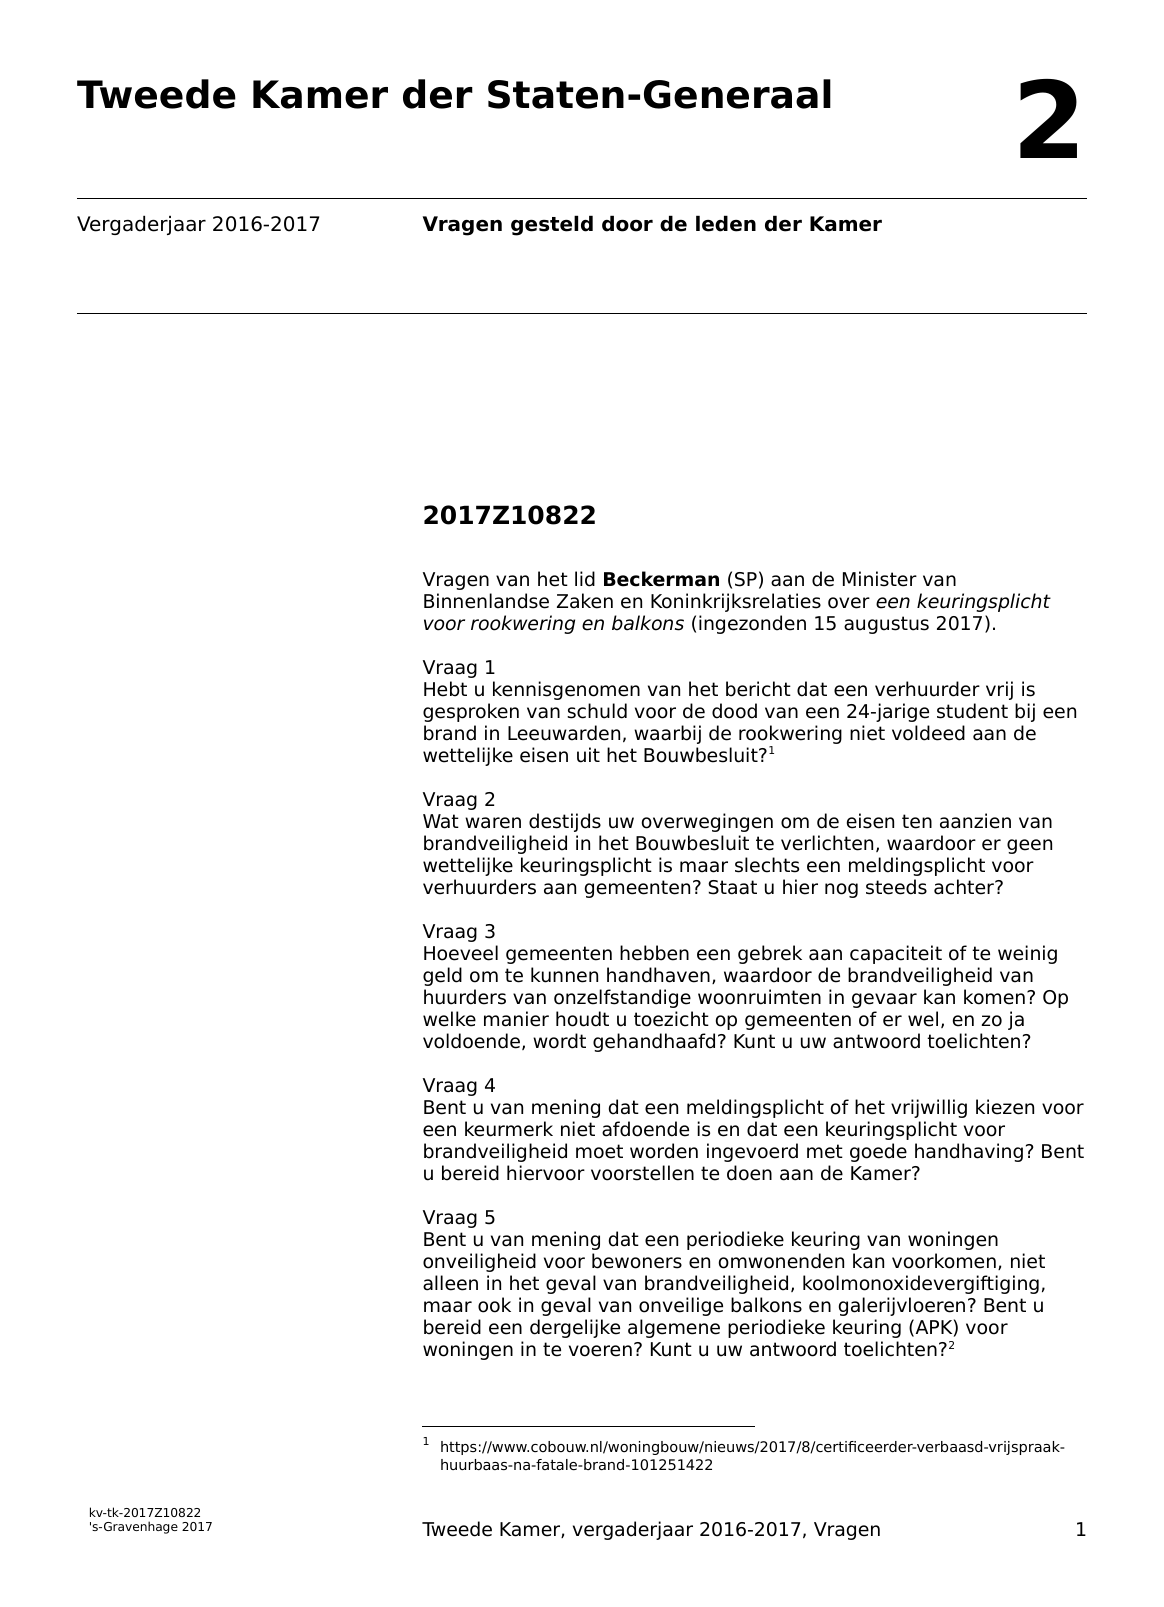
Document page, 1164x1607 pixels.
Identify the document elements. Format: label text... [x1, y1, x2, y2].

text Hebt u kennisgenomen van het bericht dat een verhuurder vrij is gesproken van schuld voor de dood van een 24-jarige student bij een brand in Leeuwarden, waarbij de rookwering niet voldeed aan de wettelijke eisen uit het Bouwbesluit? [422, 679, 1087, 767]
text Vraag 3 [422, 921, 1087, 943]
table_cell Vragen gesteld door de leden der Kamer [422, 199, 1087, 313]
text 2017Z10822 [422, 501, 1087, 531]
text Bent u van mening dat een periodieke keuring van woningen onveiligheid voor bewoners en omwonenden kan voorkomen, niet alleen in het geval van brandveiligheid, koolmonoxidevergiftiging, maar ook in geval van onveilige balkons en galerijvloeren? Bent u bereid een dergelijke algemene periodieke keuring (APK) voor woningen in te voeren? Kunt u uw antwoord toelichten? [422, 1229, 1087, 1361]
text https://www.cobouw.nl/woningbouw/nieuws/2017/8/certificeerder-verbaasd-vrijspraak-huurbaas-na-fatale-brand-101251422 [422, 1435, 1087, 1474]
table_cell Vergaderjaar 2016-2017 [77, 199, 422, 313]
table_header 2 [886, 59, 1087, 198]
table_header Tweede Kamer der Staten-Generaal [77, 59, 886, 198]
text Vraag 4 [422, 1075, 1087, 1097]
text Hoeveel gemeenten hebben een gebrek aan capaciteit of te weinig geld om te kunnen handhaven, waardoor de brandveiligheid van huurders van onzelfstandige woonruimten in gevaar kan komen? Op welke manier houdt u toezicht op gemeenten of er wel, en zo ja voldoende, wordt gehandhaafd? Kunt u uw antwoord toelichten? [422, 943, 1087, 1053]
text kv-tk-2017Z10822 [88, 1506, 323, 1520]
text 's-Gravenhage 2017 [88, 1520, 323, 1534]
text Vraag 5 [422, 1207, 1087, 1229]
text Vragen van het lid Beckerman (SP) aan de Minister van Binnenlandse Zaken en Koninkrijksrelaties over een keuringsplicht voor rookwering en balkons (ingezonden 15 augustus 2017). [422, 569, 1087, 635]
text Bent u van mening dat een meldingsplicht of het vrijwillig kiezen voor een keurmerk niet afdoende is en dat een keuringsplicht voor brandveiligheid moet worden ingevoerd met goede handhaving? Bent u bereid hiervoor voorstellen te doen aan de Kamer? [422, 1097, 1087, 1185]
text Wat waren destijds uw overwegingen om de eisen ten aanzien van brandveiligheid in het Bouwbesluit te verlichten, waardoor er geen wettelijke keuringsplicht is maar slechts een meldingsplicht voor verhuurders aan gemeenten? Staat u hier nog steeds achter? [422, 811, 1087, 899]
text Vraag 1 [422, 657, 1087, 679]
text Vraag 2 [422, 789, 1087, 811]
